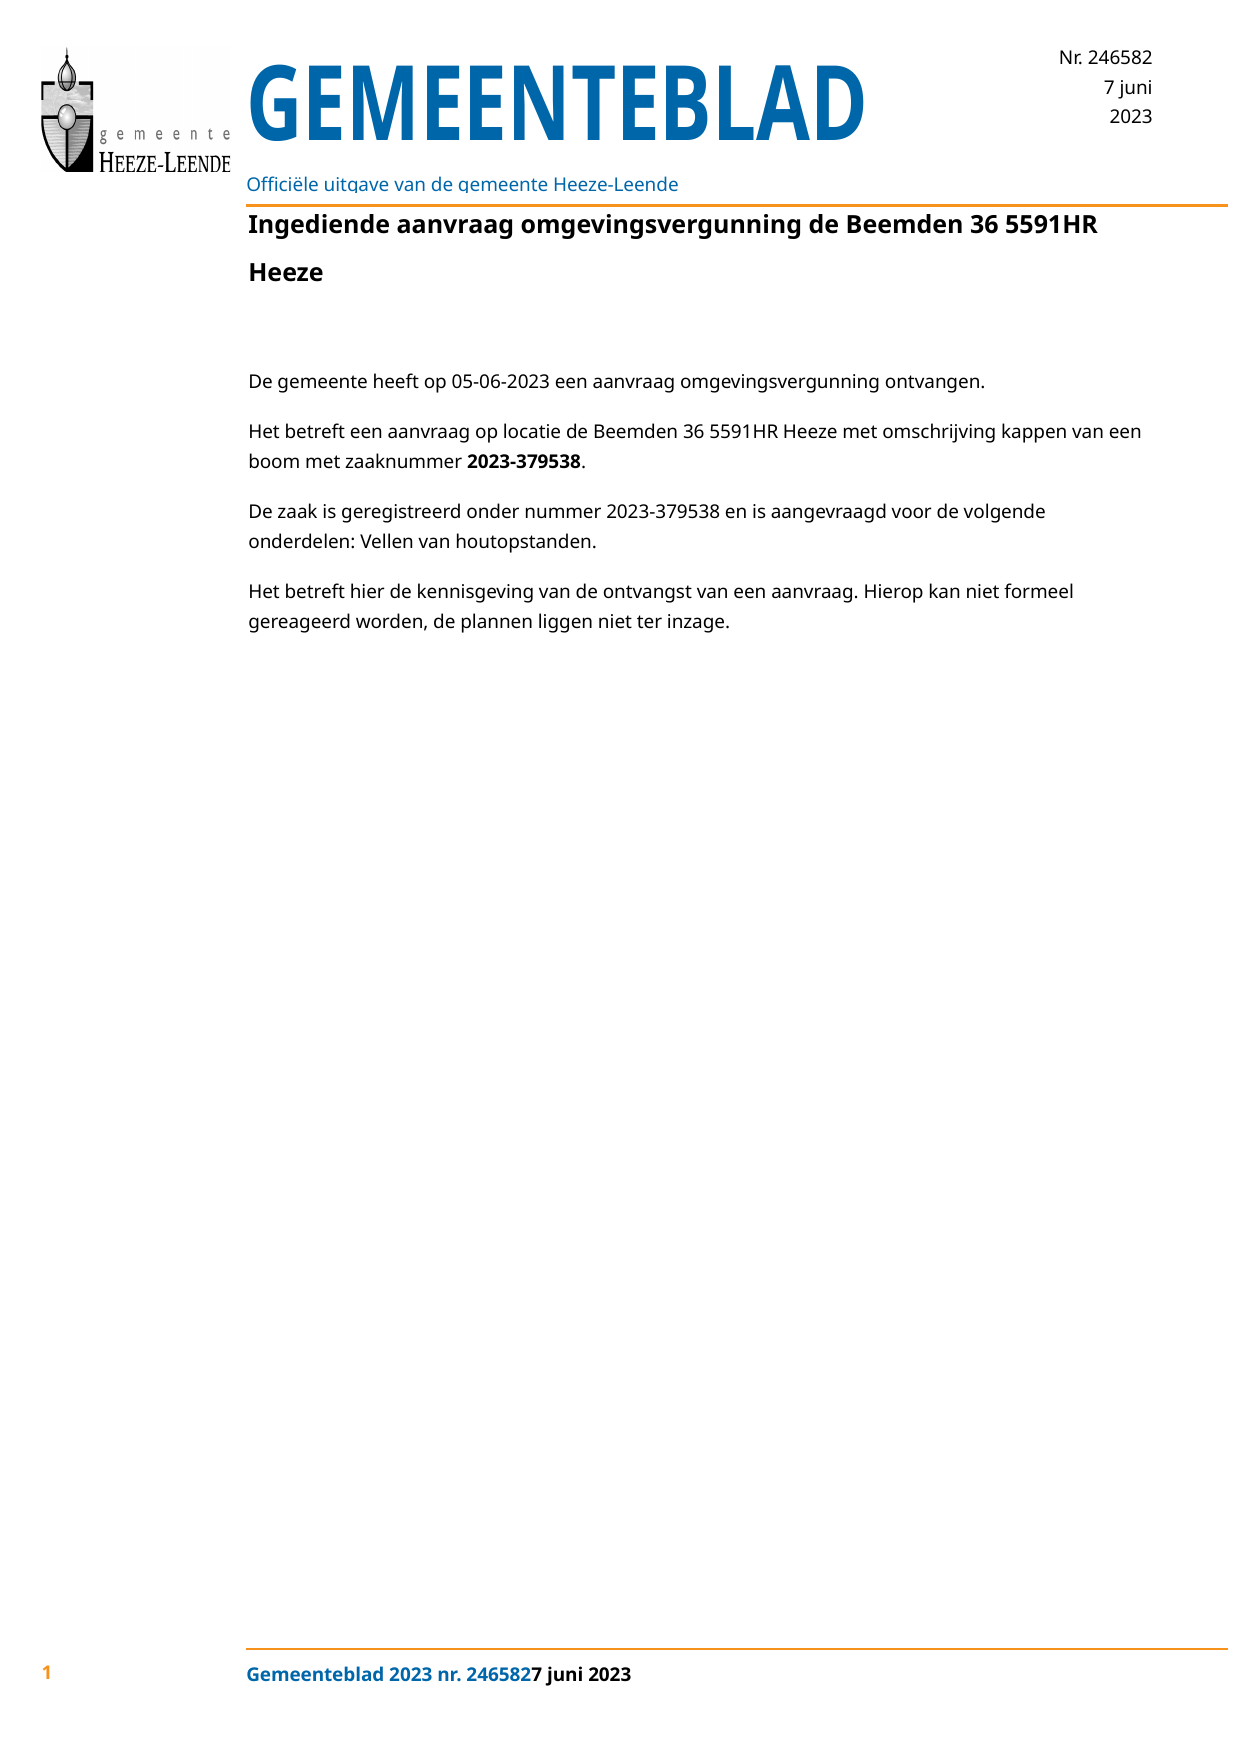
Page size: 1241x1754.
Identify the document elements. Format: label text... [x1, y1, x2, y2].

picture [41, 47, 231, 172]
text Het betreft een aanvraag op locatie de Beemden 36 5591HR Heeze met omschrijving kappen van een boom met zaaknummer 2023-379538. [248, 419, 1152, 474]
text De gemeente heeft op 05-06-2023 een aanvraag omgevingsvergunning ontvangen. [248, 368, 1152, 394]
text De zaak is geregistreerd onder nummer 2023-379538 en is aangevraagd voor de volgende onderdelen: Vellen van houtopstanden. [248, 499, 1152, 554]
text Ingediende aanvraag omgevingsvergunning de Beemden 36 5591HR Heeze [248, 207, 1152, 288]
text Het betreft hier de kennisgeving van de ontvangst van een aanvraag. Hierop kan niet formeel gereageerd worden, de plannen liggen niet ter inzage. [248, 579, 1152, 634]
